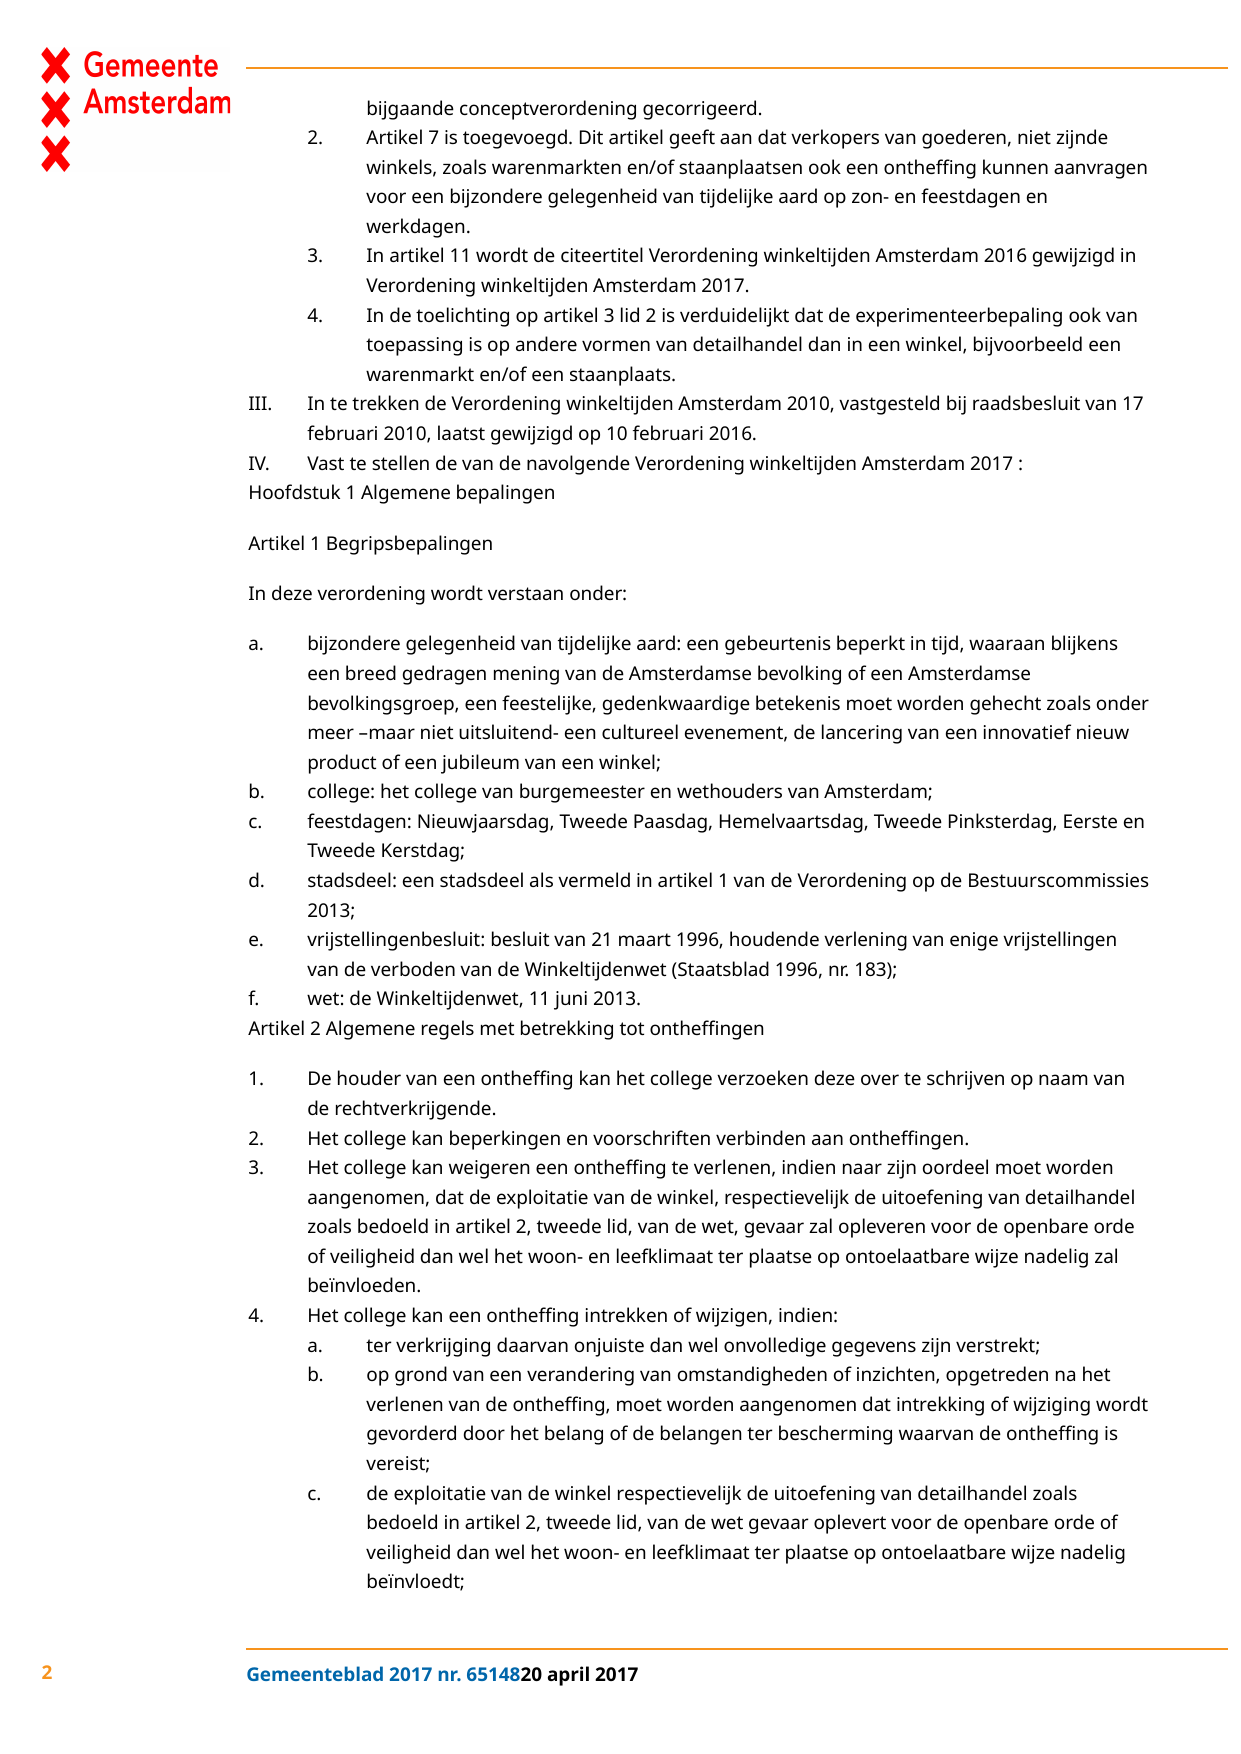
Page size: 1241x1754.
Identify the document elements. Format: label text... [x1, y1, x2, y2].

list college: het college van burgemeester en wethouders van Amsterdam; [248, 778, 1152, 804]
list stadsdeel: een stadsdeel als vermeld in artikel 1 van de Verordening op de Bestuurscommissies 2013; [248, 867, 1152, 923]
picture [41, 47, 231, 172]
list Het college kan weigeren een ontheffing te verlenen, indien naar zijn oordeel moet worden aangenomen, dat de exploitatie van de winkel, respectievelijk de uitoefening van detailhandel zoals bedoeld in artikel 2, tweede lid, van de wet, gevaar zal opleveren voor de openbare orde of veiligheid dan wel het woon- en leefklimaat ter plaatse op ontoelaatbare wijze nadelig zal beïnvloeden. [248, 1154, 1152, 1298]
list ter verkrijging daarvan onjuiste dan wel onvolledige gegevens zijn verstrekt; [307, 1332, 1152, 1358]
list In artikel 11 wordt de citeertitel Verordening winkeltijden Amsterdam 2016 gewijzigd in Verordening winkeltijden Amsterdam 2017. [307, 243, 1152, 298]
text In deze verordening wordt verstaan onder: [248, 580, 1152, 606]
list bijgaande conceptverordening gecorrigeerd. [307, 95, 1152, 121]
list vrijstellingenbesluit: besluit van 21 maart 1996, houdende verlening van enige vrijstellingen van de verboden van de Winkeltijdenwet (Staatsblad 1996, nr. 183); [248, 926, 1152, 982]
text Artikel 1 Begripsbepalingen [248, 530, 1152, 556]
list op grond van een verandering van omstandigheden of inzichten, opgetreden na het verlenen van de ontheffing, moet worden aangenomen dat intrekking of wijziging wordt gevorderd door het belang of de belangen ter bescherming waarvan de ontheffing is vereist; [307, 1361, 1152, 1476]
list In te trekken de Verordening winkeltijden Amsterdam 2010, vastgesteld bij raadsbesluit van 17 februari 2010, laatst gewijzigd op 10 februari 2016. [248, 391, 1152, 446]
list De houder van een ontheffing kan het college verzoeken deze over te schrijven op naam van de rechtverkrijgende. [248, 1066, 1152, 1121]
list de exploitatie van de winkel respectievelijk de uitoefening van detailhandel zoals bedoeld in artikel 2, tweede lid, van de wet gevaar oplevert voor de openbare orde of veiligheid dan wel het woon- en leefklimaat ter plaatse op ontoelaatbare wijze nadelig beïnvloedt; [307, 1480, 1152, 1594]
list In de toelichting op artikel 3 lid 2 is verduidelijkt dat de experimenteerbepaling ook van toepassing is op andere vormen van detailhandel dan in een winkel, bijvoorbeeld een warenmarkt en/of een staanplaats. [307, 302, 1152, 387]
text Hoofdstuk 1 Algemene bepalingen [248, 479, 1152, 505]
list Artikel 7 is toegevoegd. Dit artikel geeft aan dat verkopers van goederen, niet zijnde winkels, zoals warenmarkten en/of staanplaatsen ook een ontheffing kunnen aanvragen voor een bijzondere gelegenheid van tijdelijke aard op zon- en feestdagen en werkdagen. [307, 124, 1152, 239]
list Het college kan een ontheffing intrekken of wijzigen, indien: [248, 1302, 1152, 1328]
list bijzondere gelegenheid van tijdelijke aard: een gebeurtenis beperkt in tijd, waaraan blijkens een breed gedragen mening van de Amsterdamse bevolking of een Amsterdamse bevolkingsgroep, een feestelijke, gedenkwaardige betekenis moet worden gehecht zoals onder meer –maar niet uitsluitend- een cultureel evenement, de lancering van een innovatief nieuw product of een jubileum van een winkel; [248, 631, 1152, 775]
list wet: de Winkeltijdenwet, 11 juni 2013. [248, 986, 1152, 1011]
list Het college kan beperkingen en voorschriften verbinden aan ontheffingen. [248, 1125, 1152, 1151]
text Artikel 2 Algemene regels met betrekking tot ontheffingen [248, 1015, 1152, 1041]
list feestdagen: Nieuwjaarsdag, Tweede Paasdag, Hemelvaartsdag, Tweede Pinksterdag, Eerste en Tweede Kerstdag; [248, 808, 1152, 863]
list Vast te stellen de van de navolgende Verordening winkeltijden Amsterdam 2017 : [248, 450, 1152, 476]
